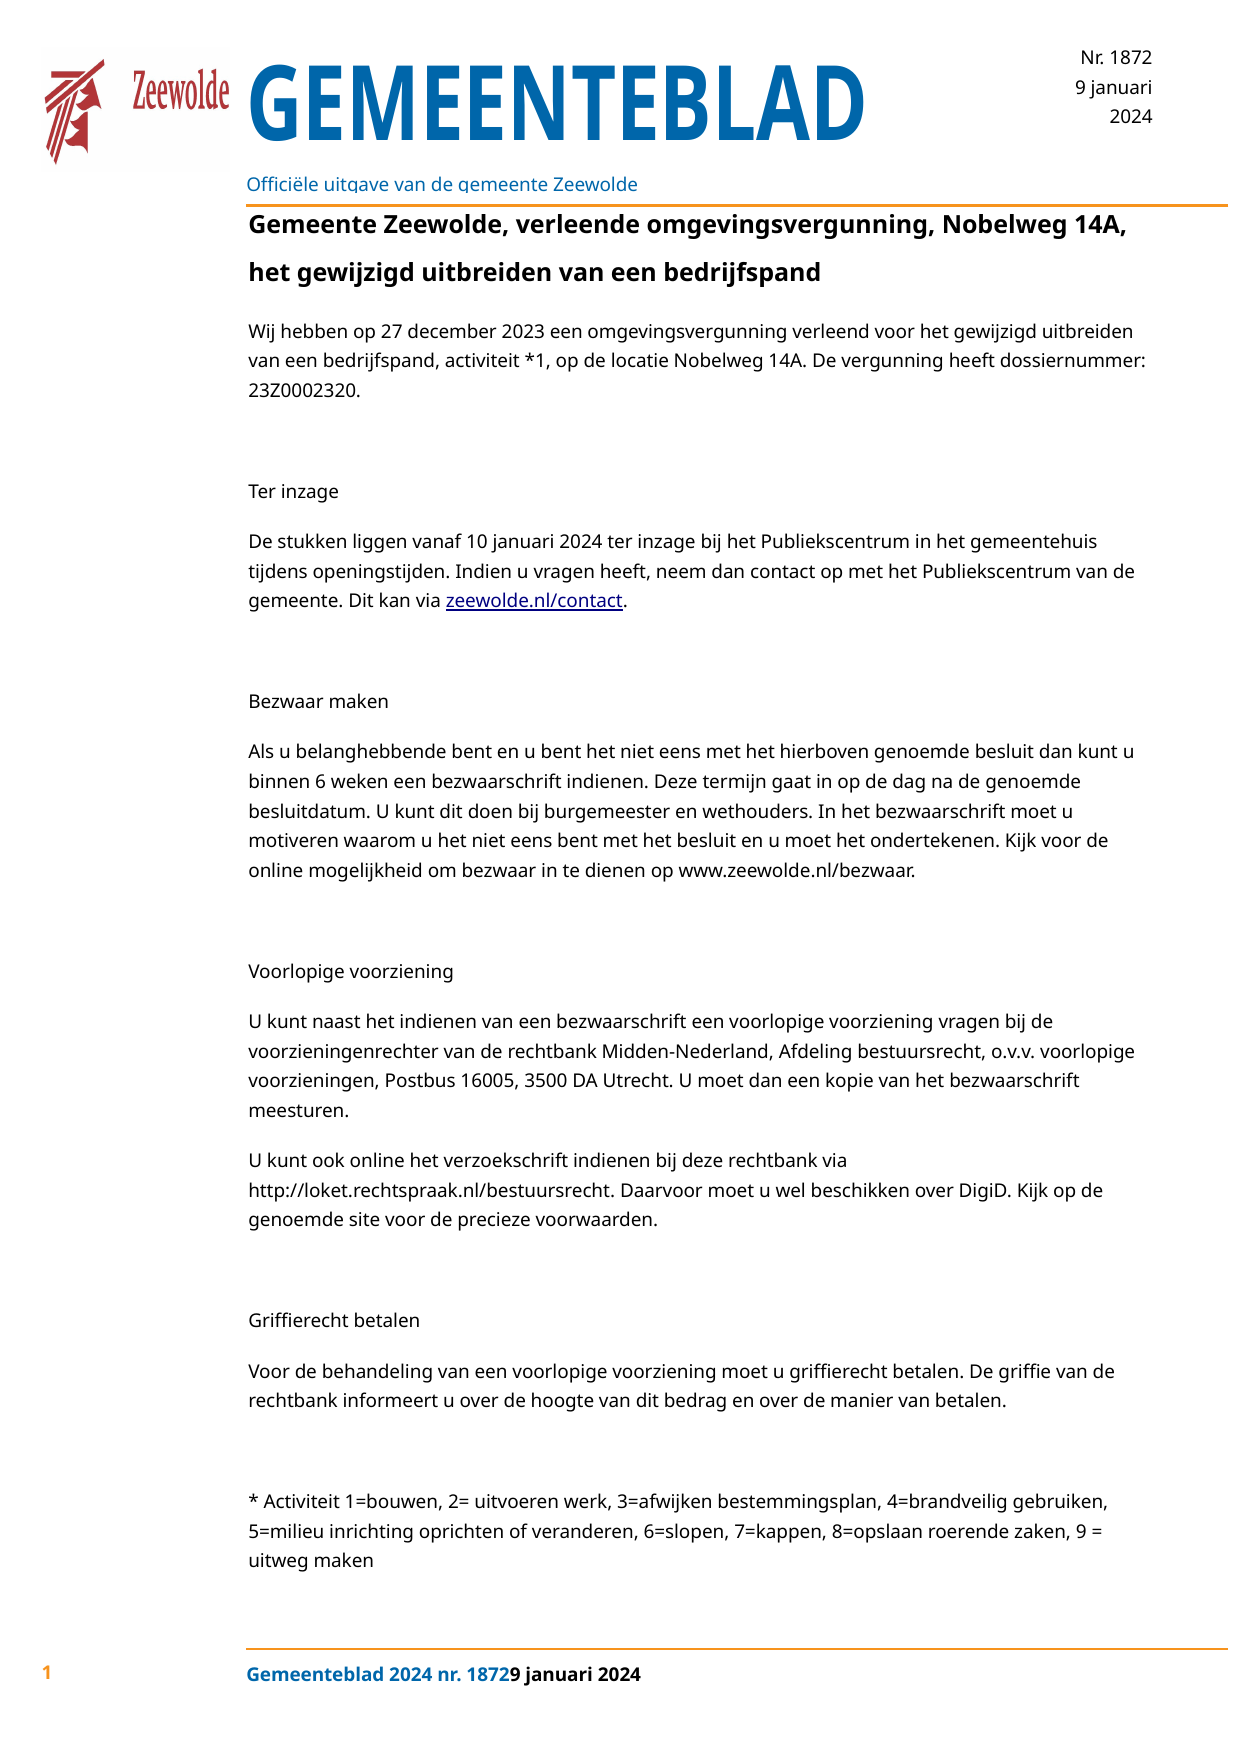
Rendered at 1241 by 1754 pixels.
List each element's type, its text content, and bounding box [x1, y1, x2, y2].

text Ter inzage [248, 478, 1152, 504]
text Als u belanghebbende bent en u bent het niet eens met het hierboven genoemde besluit dan kunt u binnen 6 weken een bezwaarschrift indienen. Deze termijn gaat in op de dag na de genoemde besluitdatum. U kunt dit doen bij burgemeester en wethouders. In het bezwaarschrift moet u motiveren waarom u het niet eens bent met het besluit en u moet het ondertekenen. Kijk voor de online mogelijkheid om bezwaar in te dienen op www.zeewolde.nl/bezwaar. [248, 739, 1152, 883]
text * Activiteit 1=bouwen, 2= uitvoeren werk, 3=afwijken bestemmingsplan, 4=brandveilig gebruiken, 5=milieu inrichting oprichten of veranderen, 6=slopen, 7=kappen, 8=opslaan roerende zaken, 9 = uitweg maken [248, 1488, 1152, 1573]
text Gemeente Zeewolde, verleende omgevingsvergunning, Nobelweg 14A, het gewijzigd uitbreiden van een bedrijfspand [248, 207, 1152, 288]
text U kunt naast het indienen van een bezwaarschrift een voorlopige voorziening vragen bij de voorzieningenrechter van de rechtbank Midden-Nederland, Afdeling bestuursrecht, o.v.v. voorlopige voorzieningen, Postbus 16005, 3500 DA Utrecht. U moet dan een kopie van het bezwaarschrift meesturen. [248, 1008, 1152, 1123]
text Voorlopige voorziening [248, 958, 1152, 984]
text Wij hebben op 27 december 2023 een omgevingsvergunning verleend voor het gewijzigd uitbreiden van een bedrijfspand, activiteit *1, op de locatie Nobelweg 14A. De vergunning heeft dossiernummer: 23Z0002320. [248, 318, 1152, 403]
text Bezwaar maken [248, 688, 1152, 714]
text Voor de behandeling van een voorlopige voorziening moet u griffierecht betalen. De griffie van de rechtbank informeert u over de hoogte van dit bedrag en over de manier van betalen. [248, 1358, 1152, 1413]
picture [41, 47, 231, 172]
text De stukken liggen vanaf 10 januari 2024 ter inzage bij het Publiekscentrum in het gemeentehuis tijdens openingstijden. Indien u vragen heeft, neem dan contact op met het Publiekscentrum van de gemeente. Dit kan via zeewolde.nl/contact. [248, 528, 1152, 613]
text U kunt ook online het verzoekschrift indienen bij deze rechtbank via http://loket.rechtspraak.nl/bestuursrecht. Daarvoor moet u wel beschikken over DigiD. Kijk op de genoemde site voor de precieze voorwaarden. [248, 1147, 1152, 1232]
text Griffierecht betalen [248, 1307, 1152, 1333]
